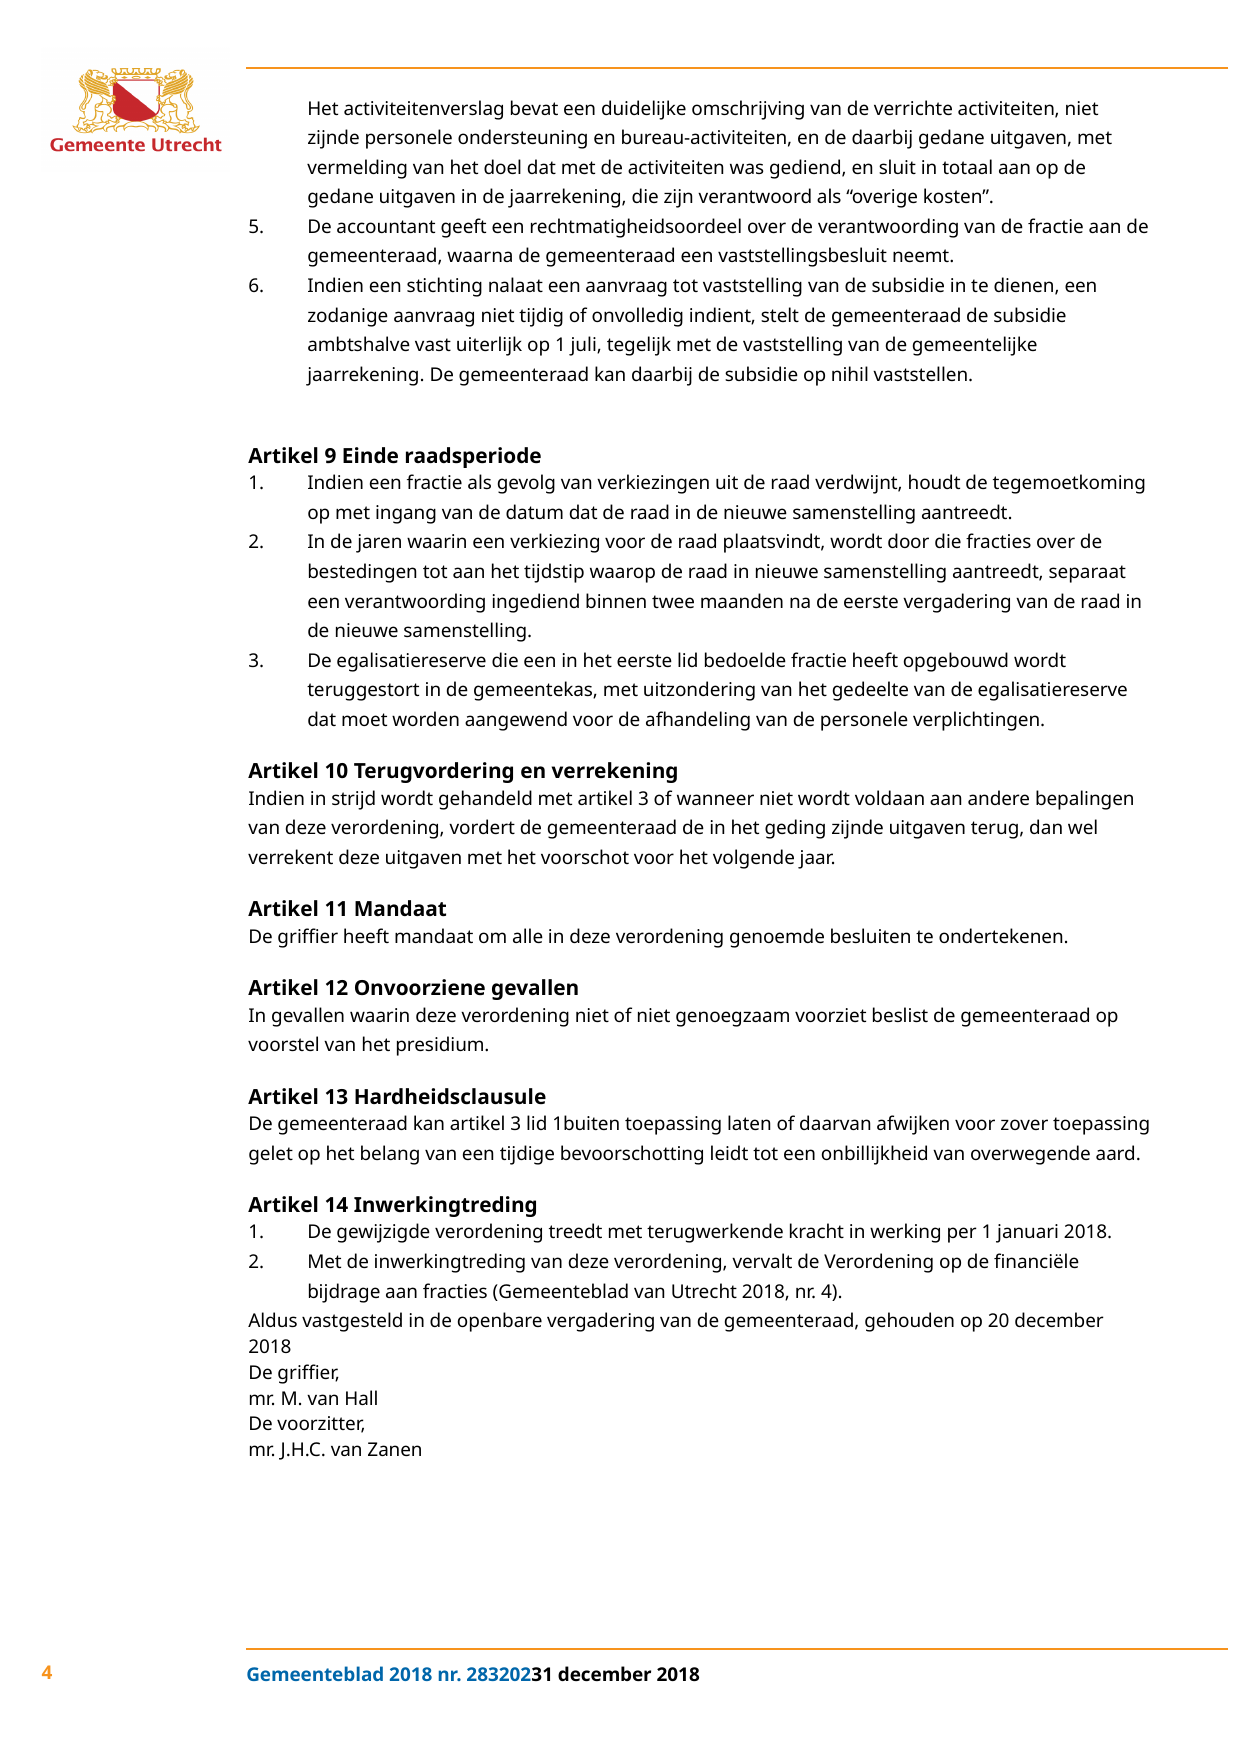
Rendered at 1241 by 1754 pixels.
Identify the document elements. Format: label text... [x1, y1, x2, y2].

picture [41, 47, 231, 172]
text De griffier heeft mandaat om alle in deze verordening genoemde besluiten te ondertekenen. [248, 923, 1152, 949]
list De egalisatiereserve die een in het eerste lid bedoelde fractie heeft opgebouwd wordt teruggestort in de gemeentekas, met uitzondering van het gedeelte van de egalisatiereserve dat moet worden aangewend voor de afhandeling van de personele verplichtingen. [248, 647, 1152, 732]
text mr. M. van Hall [248, 1385, 1152, 1410]
list Indien een stichting nalaat een aanvraag tot vaststelling van de subsidie in te dienen, een zodanige aanvraag niet tijdig of onvolledig indient, stelt de gemeenteraad de subsidie ambtshalve vast uiterlijk op 1 juli, tegelijk met de vaststelling van de gemeentelijke jaarrekening. De gemeenteraad kan daarbij de subsidie op nihil vaststellen. [248, 272, 1152, 387]
text In gevallen waarin deze verordening niet of niet genoegzaam voorziet beslist de gemeenteraad op voorstel van het presidium. [248, 1002, 1152, 1057]
list Met de inwerkingtreding van deze verordening, vervalt de Verordening op de financiële bijdrage aan fracties (Gemeenteblad van Utrecht 2018, nr. 4). [248, 1248, 1152, 1304]
list De gewijzigde verordening treedt met terugwerkende kracht in werking per 1 januari 2018. [248, 1219, 1152, 1244]
text Indien in strijd wordt gehandeld met artikel 3 of wanneer niet wordt voldaan aan andere bepalingen van deze verordening, vordert de gemeenteraad de in het geding zijnde uitgaven terug, dan wel verrekent deze uitgaven met het voorschot voor het volgende jaar. [248, 785, 1152, 870]
list De accountant geeft een rechtmatigheidsoordeel over de verantwoording van de fractie aan de gemeenteraad, waarna de gemeenteraad een vaststellingsbesluit neemt. [248, 213, 1152, 268]
text Artikel 14 Inwerkingtreding [248, 1190, 1152, 1219]
text De gemeenteraad kan artikel 3 lid 1buiten toepassing laten of daarvan afwijken voor zover toepassing gelet op het belang van een tijdige bevoorschotting leidt tot een onbillijkheid van overwegende aard. [248, 1110, 1152, 1166]
text Aldus vastgesteld in de openbare vergadering van de gemeenteraad, gehouden op 20 december 2018 [248, 1307, 1152, 1359]
list In de jaren waarin een verkiezing voor de raad plaatsvindt, wordt door die fracties over de bestedingen tot aan het tijdstip waarop de raad in nieuwe samenstelling aantreedt, separaat een verantwoording ingediend binnen twee maanden na de eerste vergadering van de raad in de nieuwe samenstelling. [248, 529, 1152, 643]
text mr. J.H.C. van Zanen [248, 1436, 1152, 1462]
text Artikel 10 Terugvordering en verrekening [248, 757, 1152, 785]
text Artikel 9 Einde raadsperiode [248, 441, 1152, 469]
text Artikel 12 Onvoorziene gevallen [248, 973, 1152, 1002]
text Artikel 13 Hardheidsclausule [248, 1082, 1152, 1110]
list Indien een fractie als gevolg van verkiezingen uit de raad verdwijnt, houdt de tegemoetkoming op met ingang van de datum dat de raad in de nieuwe samenstelling aantreedt. [248, 469, 1152, 525]
text De voorzitter, [248, 1410, 1152, 1436]
text De griffier, [248, 1359, 1152, 1385]
text Artikel 11 Mandaat [248, 894, 1152, 923]
list Het activiteitenverslag bevat een duidelijke omschrijving van de verrichte activiteiten, niet zijnde personele ondersteuning en bureau-activiteiten, en de daarbij gedane uitgaven, met vermelding van het doel dat met de activiteiten was gediend, en sluit in totaal aan op de gedane uitgaven in de jaarrekening, die zijn verantwoord als “overige kosten”. [248, 95, 1152, 209]
